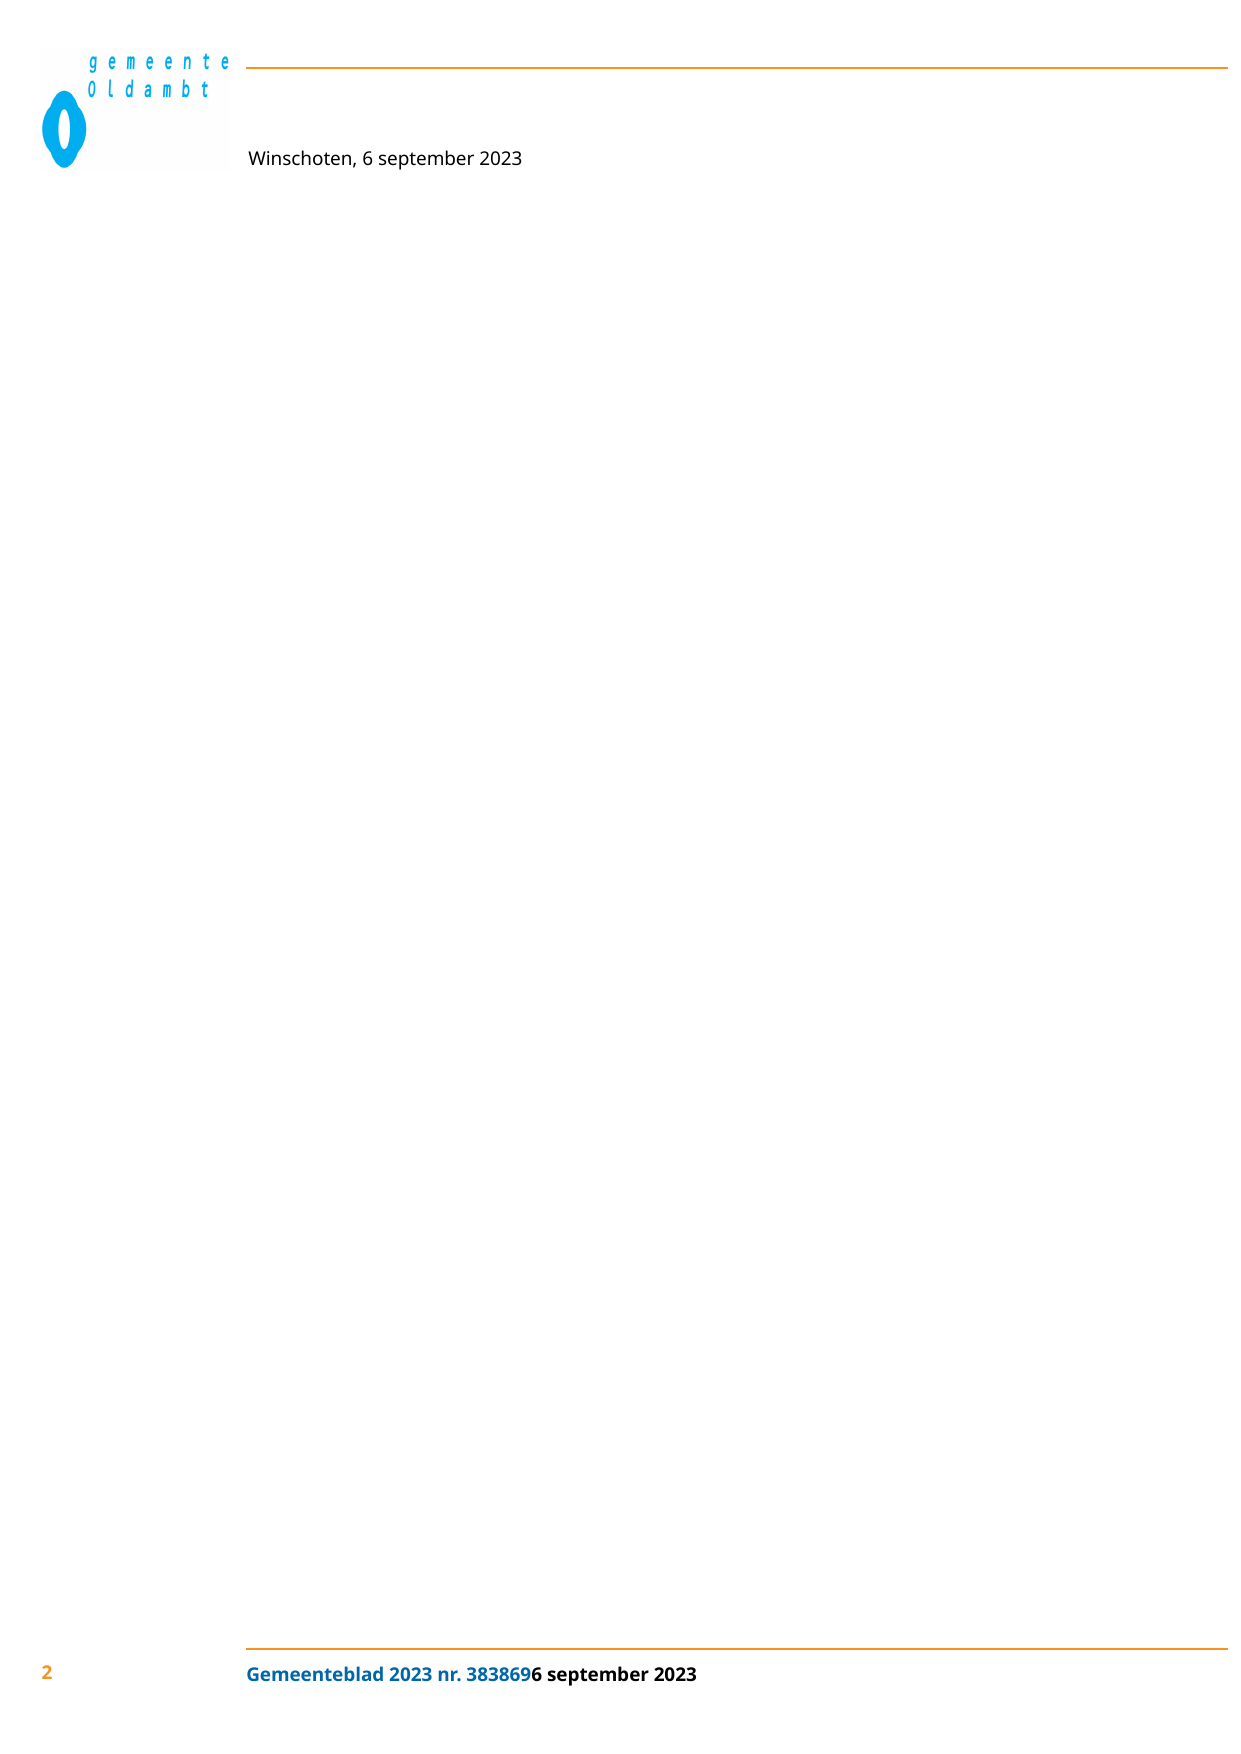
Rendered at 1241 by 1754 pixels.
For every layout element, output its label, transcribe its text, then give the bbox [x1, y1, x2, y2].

text Winschoten, 6 september 2023 [248, 145, 1152, 171]
picture [41, 47, 231, 172]
